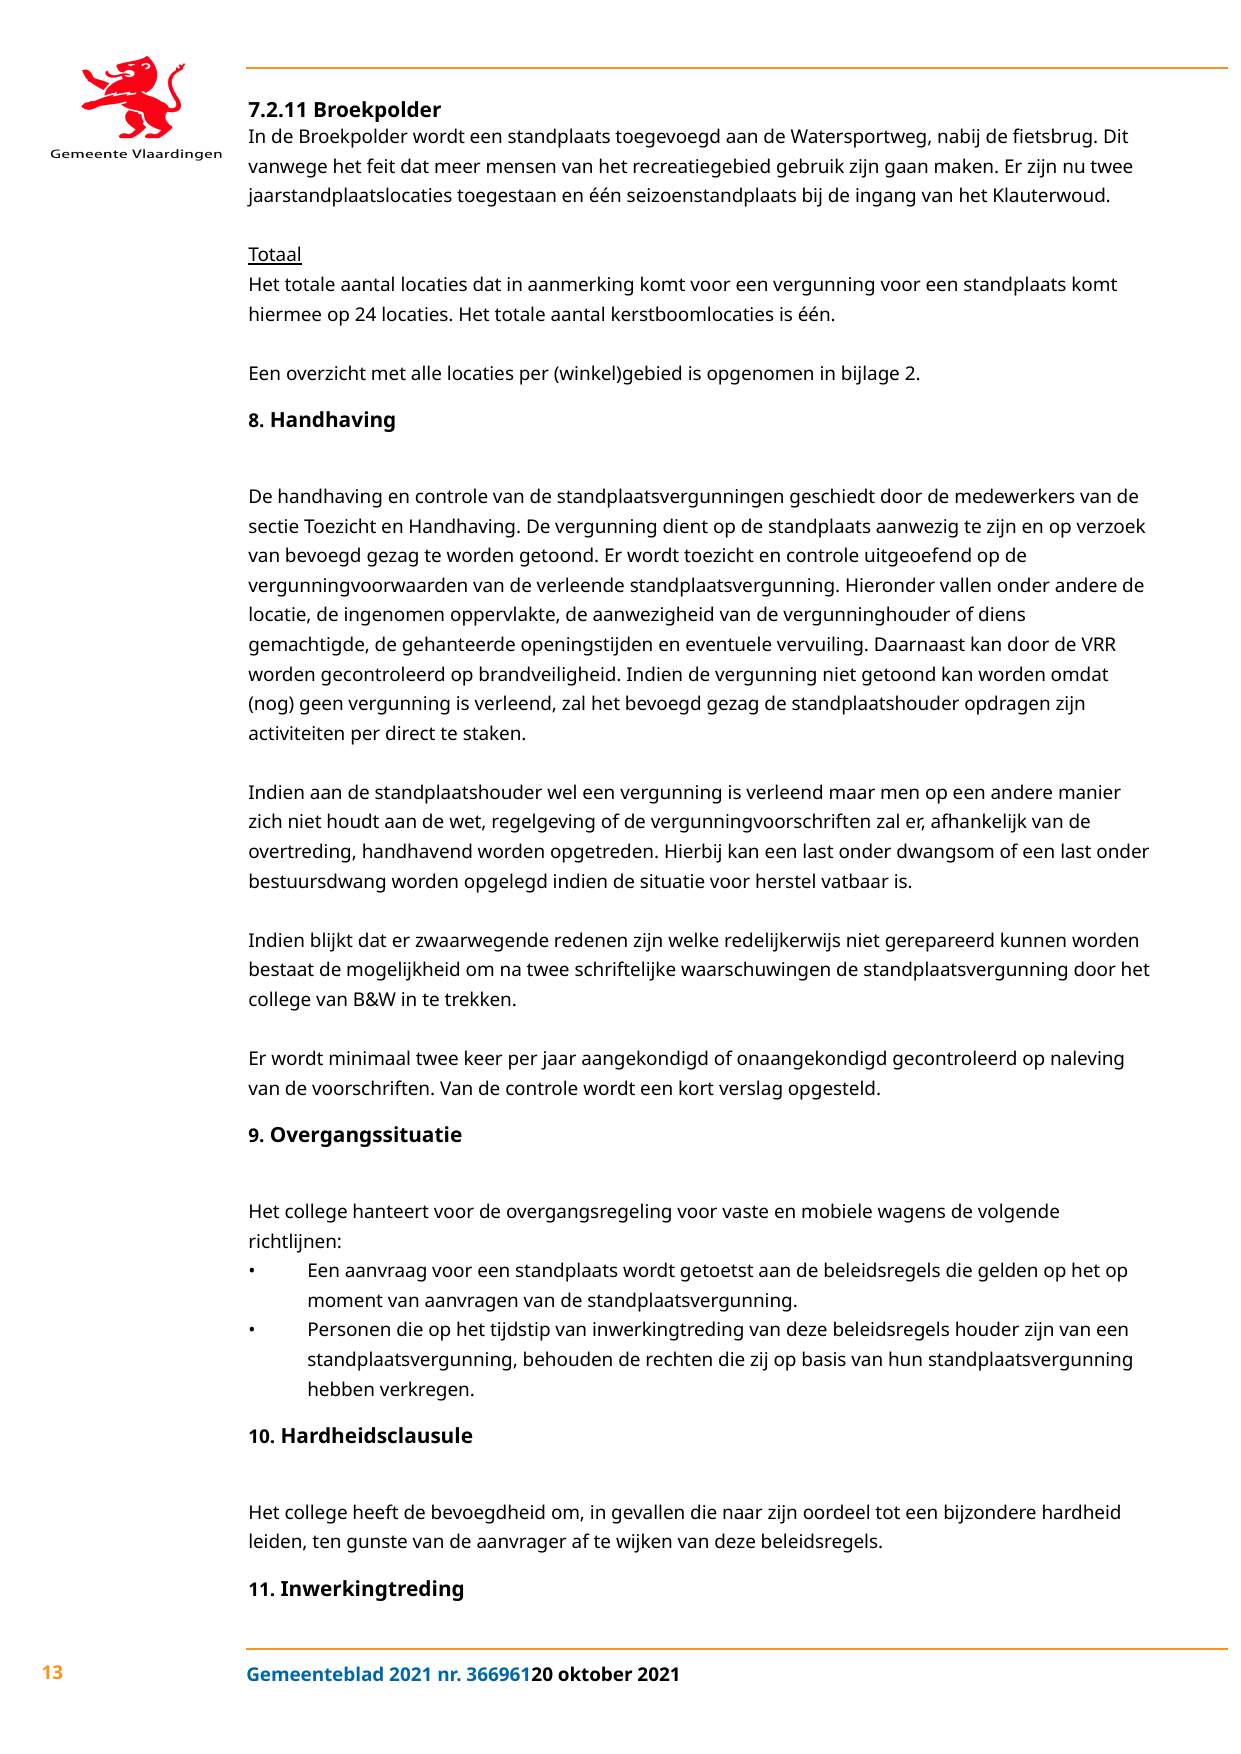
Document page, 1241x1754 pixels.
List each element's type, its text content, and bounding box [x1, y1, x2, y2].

picture [41, 47, 231, 172]
text 11. Inwerkingtreding [248, 1574, 1152, 1603]
text Totaal [248, 242, 1152, 267]
list Een aanvraag voor een standplaats wordt getoetst aan de beleidsregels die gelden op het op moment van aanvragen van de standplaatsvergunning. [248, 1257, 1152, 1313]
text Het totale aantal locaties dat in aanmerking komt voor een vergunning voor een standplaats komt hiermee op 24 locaties. Het totale aantal kerstboomlocaties is één. [248, 271, 1152, 326]
text Indien blijkt dat er zwaarwegende redenen zijn welke redelijkerwijs niet gerepareerd kunnen worden bestaat de mogelijkheid om na twee schriftelijke waarschuwingen de standplaatsvergunning door het college van B&W in te trekken. [248, 927, 1152, 1012]
text Indien aan de standplaatshouder wel een vergunning is verleend maar men op een andere manier zich niet houdt aan de wet, regelgeving of de vergunningvoorschriften zal er, afhankelijk van de overtreding, handhavend worden opgetreden. Hierbij kan een last onder dwangsom of een last onder bestuursdwang worden opgelegd indien de situatie voor herstel vatbaar is. [248, 779, 1152, 893]
list Personen die op het tijdstip van inwerkingtreding van deze beleidsregels houder zijn van een standplaatsvergunning, behouden de rechten die zij op basis van hun standplaatsvergunning hebben verkregen. [248, 1317, 1152, 1401]
text Het college heeft de bevoegdheid om, in gevallen die naar zijn oordeel tot een bijzondere hardheid leiden, ten gunste van de aanvrager af te wijken van deze beleidsregels. [248, 1499, 1152, 1554]
text De handhaving en controle van de standplaatsvergunningen geschiedt door de medewerkers van de sectie Toezicht en Handhaving. De vergunning dient op de standplaats aanwezig te zijn en op verzoek van bevoegd gezag te worden getoond. Er wordt toezicht en controle uitgeoefend op de vergunningvoorwaarden van de verleende standplaatsvergunning. Hieronder vallen onder andere de locatie, de ingenomen oppervlakte, de aanwezigheid van de vergunninghouder of diens gemachtigde, de gehanteerde openingstijden en eventuele vervuiling. Daarnaast kan door de VRR worden gecontroleerd op brandveiligheid. Indien de vergunning niet getoond kan worden omdat (nog) geen vergunning is verleend, zal het bevoegd gezag de standplaatshouder opdragen zijn activiteiten per direct te staken. [248, 483, 1152, 746]
text 9. Overgangssituatie [248, 1121, 1152, 1149]
text 7.2.11 Broekpolder [248, 95, 1152, 123]
text In de Broekpolder wordt een standplaats toegevoegd aan de Watersportweg, nabij de fietsbrug. Dit vanwege het feit dat meer mensen van het recreatiegebied gebruik zijn gaan maken. Er zijn nu twee jaarstandplaatslocaties toegestaan en één seizoenstandplaats bij de ingang van het Klauterwoud. [248, 123, 1152, 208]
text Het college hanteert voor de overgangsregeling voor vaste en mobiele wagens de volgende richtlijnen: [248, 1198, 1152, 1253]
text 8. Handhaving [248, 406, 1152, 434]
text Een overzicht met alle locaties per (winkel)gebied is opgenomen in bijlage 2. [248, 360, 1152, 386]
text 10. Hardheidsclausule [248, 1421, 1152, 1450]
text Er wordt minimaal twee keer per jaar aangekondigd of onaangekondigd gecontroleerd op naleving van de voorschriften. Van de controle wordt een kort verslag opgesteld. [248, 1045, 1152, 1101]
